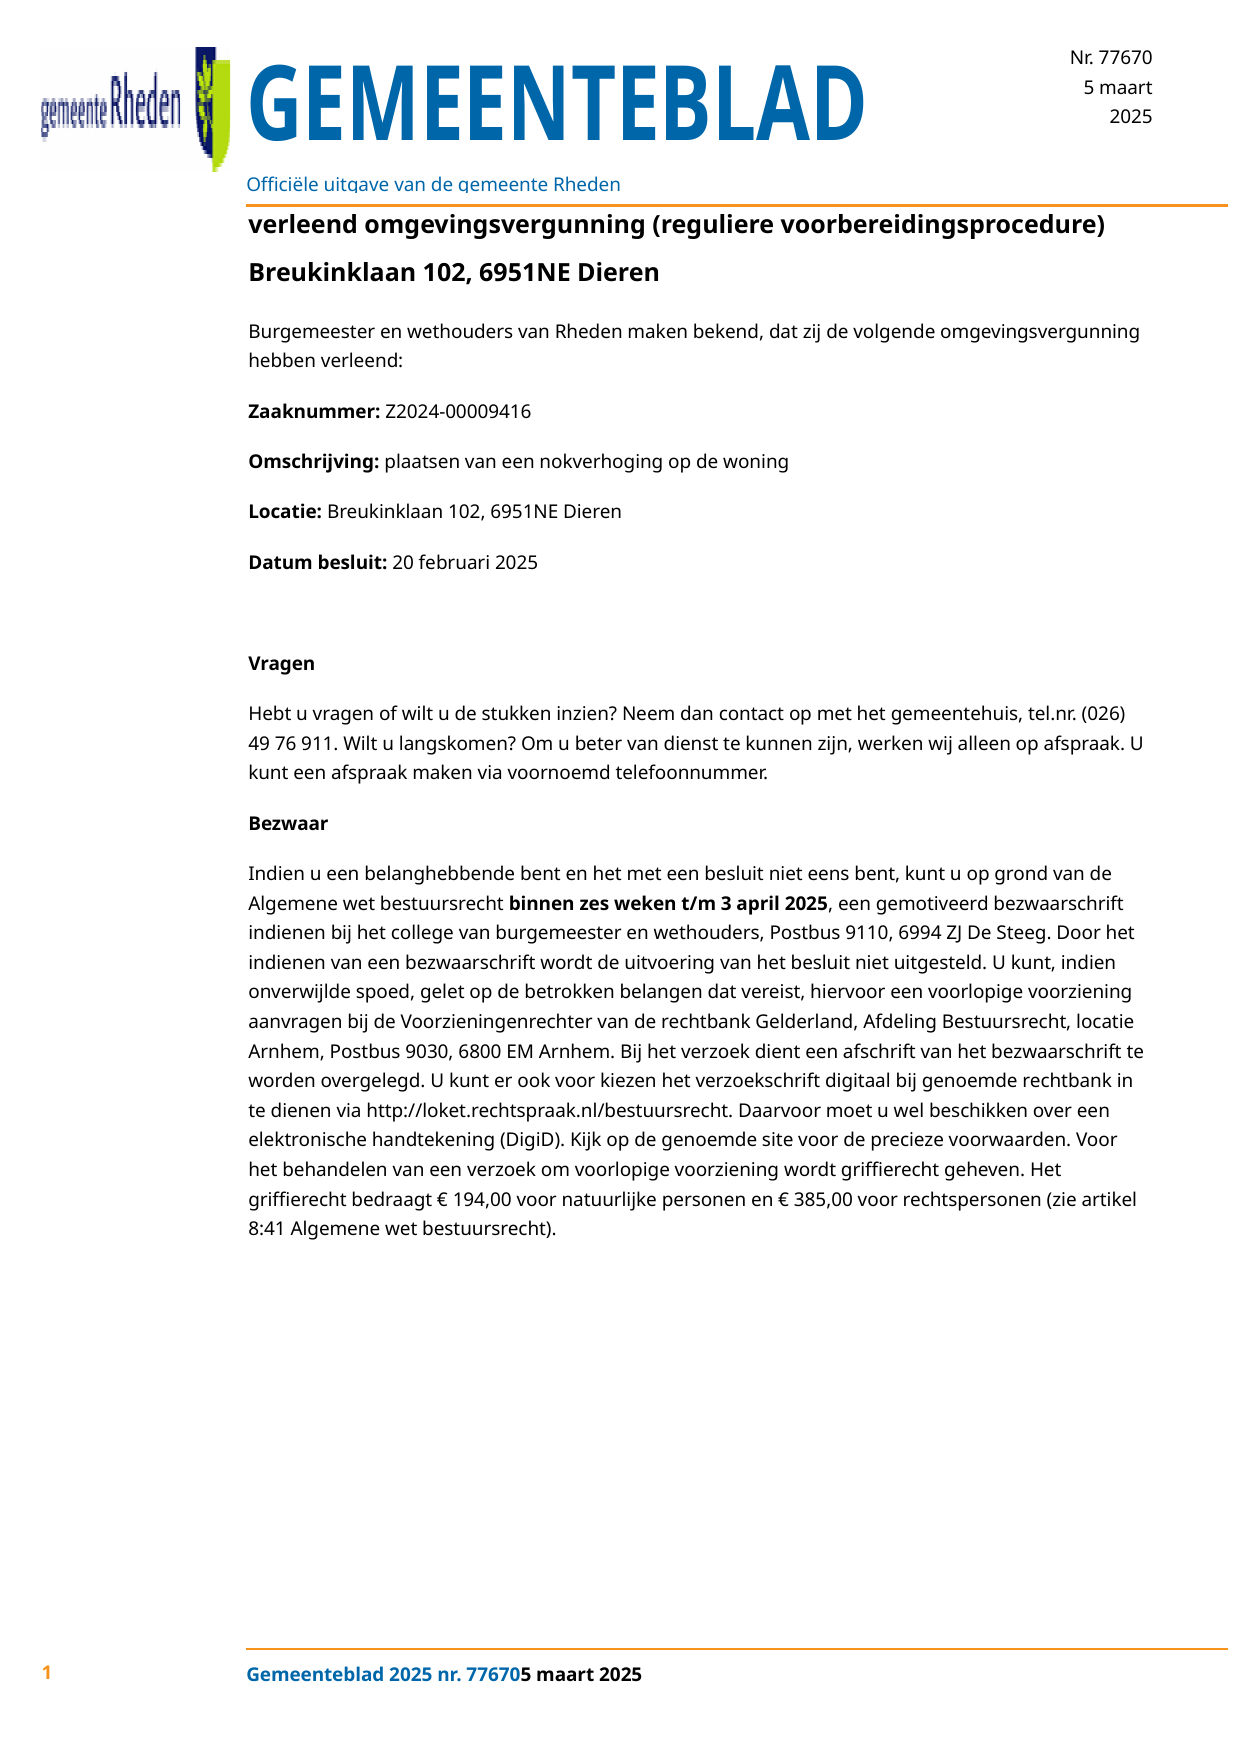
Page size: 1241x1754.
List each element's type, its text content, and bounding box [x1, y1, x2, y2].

text Omschrijving: plaatsen van een nokverhoging op de woning [248, 448, 1152, 474]
text Bezwaar [248, 810, 1152, 836]
text verleend omgevingsvergunning (reguliere voorbereidingsprocedure) Breukinklaan 102, 6951NE Dieren [248, 207, 1152, 288]
text Datum besluit: 20 februari 2025 [248, 549, 1152, 575]
text Zaaknummer: Z2024-00009416 [248, 398, 1152, 424]
text Indien u een belanghebbende bent en het met een besluit niet eens bent, kunt u op grond van de Algemene wet bestuursrecht binnen zes weken t/m 3 april 2025, een gemotiveerd bezwaarschrift indienen bij het college van burgemeester en wethouders, Postbus 9110, 6994 ZJ De Steeg. Door het indienen van een bezwaarschrift wordt de uitvoering van het besluit niet uitgesteld. U kunt, indien onverwijlde spoed, gelet op de betrokken belangen dat vereist, hiervoor een voorlopige voorziening aanvragen bij de Voorzieningenrechter van de rechtbank Gelderland, Afdeling Bestuursrecht, locatie Arnhem, Postbus 9030, 6800 EM Arnhem. Bij het verzoek dient een afschrift van het bezwaarschrift te worden overgelegd. U kunt er ook voor kiezen het verzoekschrift digitaal bij genoemde rechtbank in te dienen via http://loket.rechtspraak.nl/bestuursrecht. Daarvoor moet u wel beschikken over een elektronische handtekening (DigiD). Kijk op de genoemde site voor de precieze voorwaarden. Voor het behandelen van een verzoek om voorlopige voorziening wordt griffierecht geheven. Het griffierecht bedraagt € 194,00 voor natuurlijke personen en € 385,00 voor rechtspersonen (zie artikel 8:41 Algemene wet bestuursrecht). [248, 860, 1152, 1241]
text Burgemeester en wethouders van Rheden maken bekend, dat zij de volgende omgevingsvergunning hebben verleend: [248, 318, 1152, 373]
text Vragen [248, 650, 1152, 676]
text Hebt u vragen of wilt u de stukken inzien? Neem dan contact op met het gemeentehuis, tel.nr. (026) 49 76 911. Wilt u langskomen? Om u beter van dienst te kunnen zijn, werken wij alleen op afspraak. U kunt een afspraak maken via voornoemd telefoonnummer. [248, 700, 1152, 785]
text Locatie: Breukinklaan 102, 6951NE Dieren [248, 499, 1152, 524]
picture [41, 47, 231, 172]
